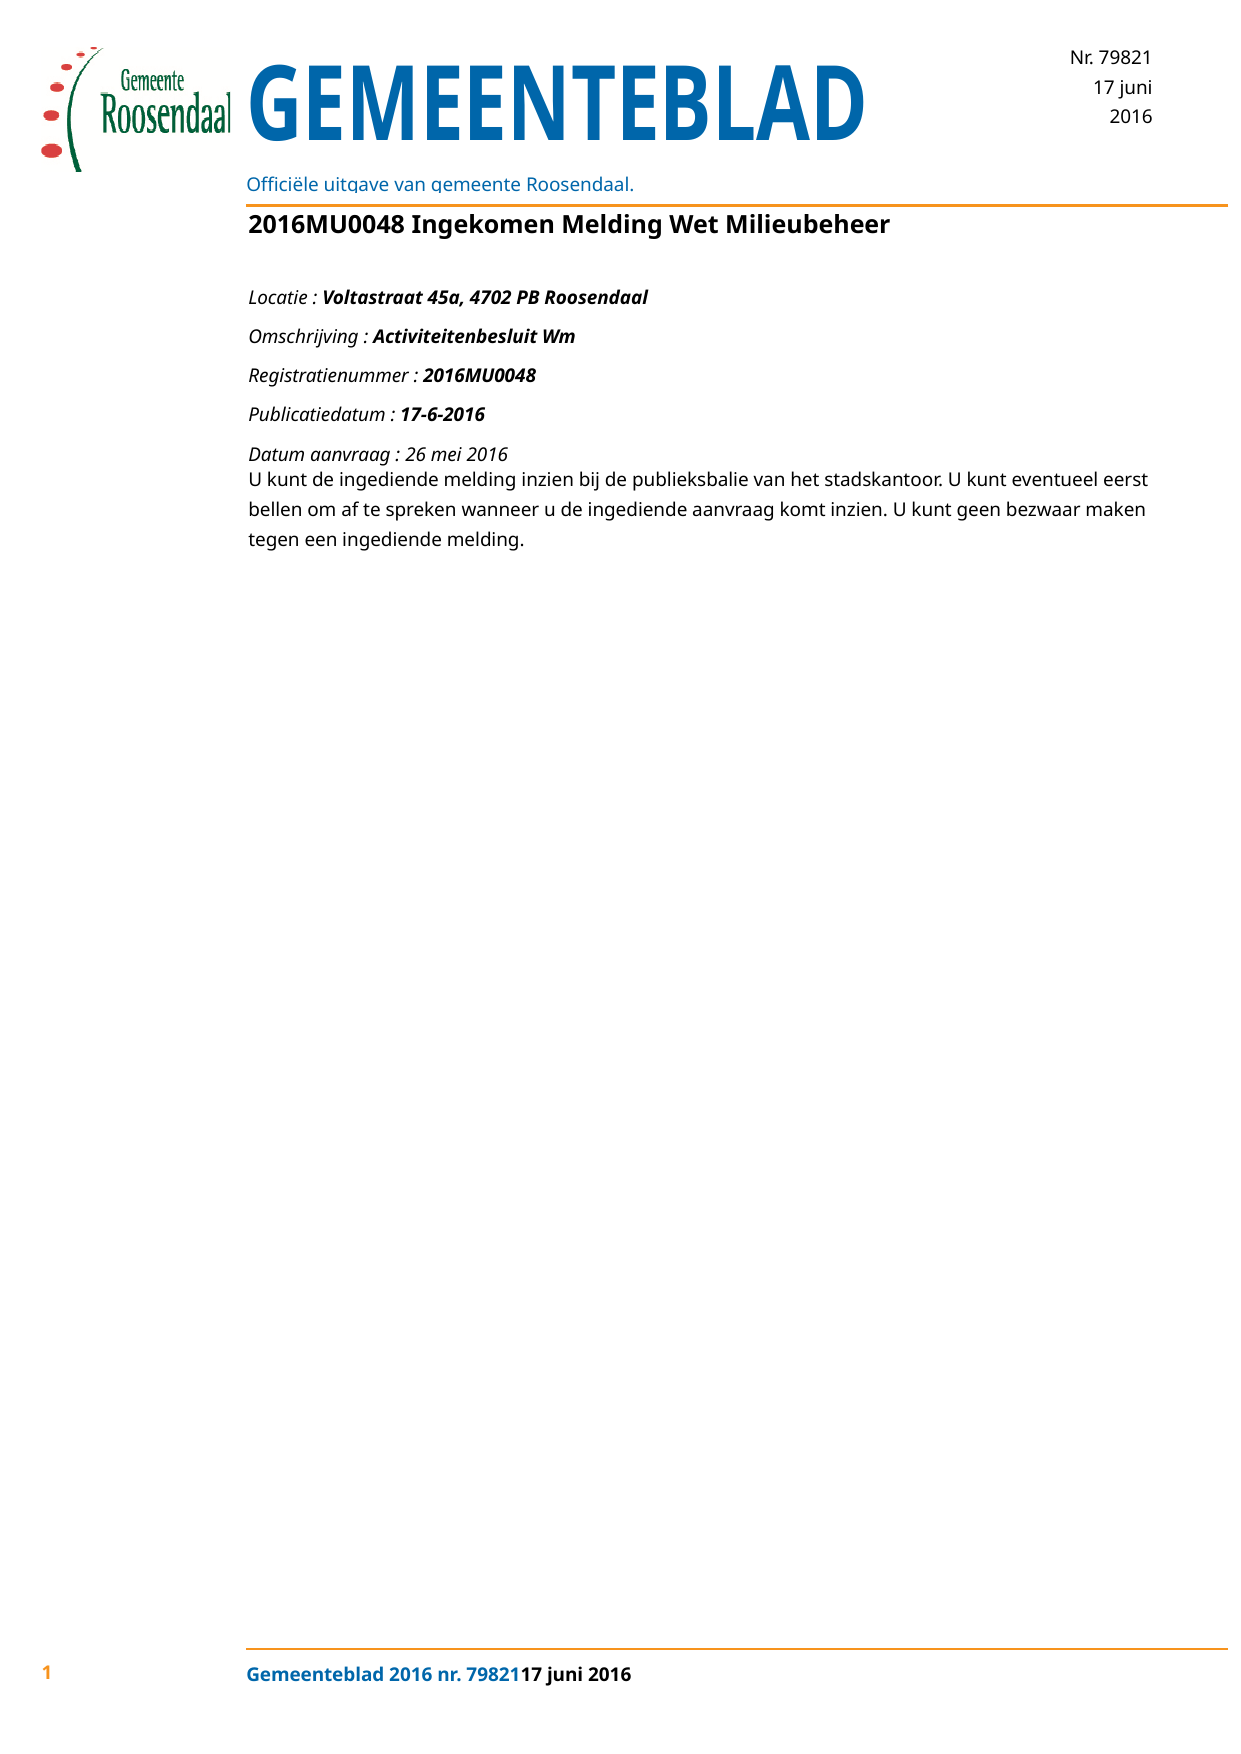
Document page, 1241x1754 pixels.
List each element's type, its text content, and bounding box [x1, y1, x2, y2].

text Registratienummer : 2016MU0048 [248, 362, 1152, 388]
picture [41, 47, 231, 172]
text U kunt de ingediende melding inzien bij de publieksbalie van het stadskantoor. U kunt eventueel eerst bellen om af te spreken wanneer u de ingediende aanvraag komt inzien. U kunt geen bezwaar maken tegen een ingediende melding. [248, 467, 1152, 552]
text Datum aanvraag : 26 mei 2016 [248, 441, 1152, 467]
text Locatie : Voltastraat 45a, 4702 PB Roosendaal [248, 284, 1152, 309]
text Publicatiedatum : 17-6-2016 [248, 402, 1152, 427]
text Omschrijving : Activiteitenbesluit Wm [248, 323, 1152, 349]
text 2016MU0048 Ingekomen Melding Wet Milieubeheer [248, 207, 1152, 241]
